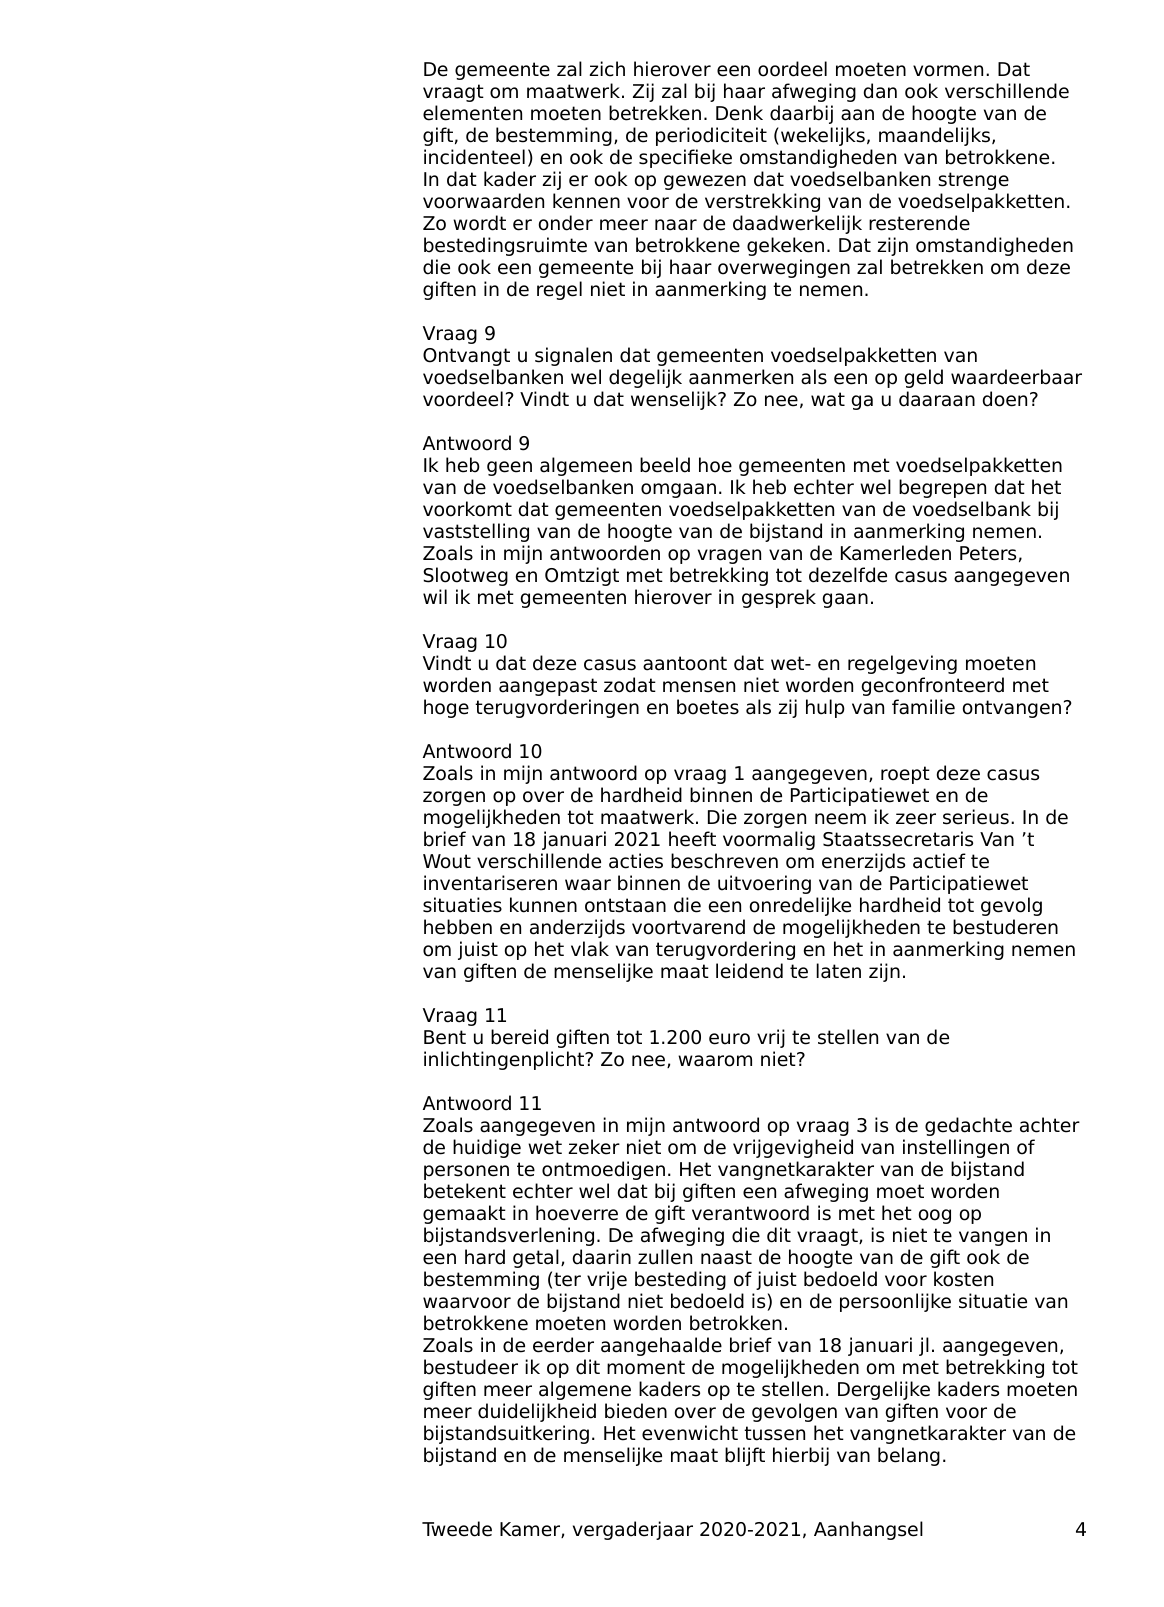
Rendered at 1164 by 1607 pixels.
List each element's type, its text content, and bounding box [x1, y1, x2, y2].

text Zoals aangegeven in mijn antwoord op vraag 3 is de gedachte achter de huidige wet zeker niet om de vrijgevigheid van instellingen of personen te ontmoedigen. Het vangnetkarakter van de bijstand betekent echter wel dat bij giften een afweging moet worden gemaakt in hoeverre de gift verantwoord is met het oog op bijstandsverlening. De afweging die dit vraagt, is niet te vangen in een hard getal, daarin zullen naast de hoogte van de gift ook de bestemming (ter vrije besteding of juist bedoeld voor kosten waarvoor de bijstand niet bedoeld is) en de persoonlijke situatie van betrokkene moeten worden betrokken. [422, 1115, 1087, 1335]
text Vraag 9 [422, 323, 1087, 345]
text Antwoord 10 [422, 741, 1087, 763]
text De gemeente zal zich hierover een oordeel moeten vormen. Dat vraagt om maatwerk. Zij zal bij haar afweging dan ook verschillende elementen moeten betrekken. Denk daarbij aan de hoogte van de gift, de bestemming, de periodiciteit (wekelijks, maandelijks, incidenteel) en ook de specifieke omstandigheden van betrokkene. [422, 59, 1087, 169]
text Ik heb geen algemeen beeld hoe gemeenten met voedselpakketten van de voedselbanken omgaan. Ik heb echter wel begrepen dat het voorkomt dat gemeenten voedselpakketten van de voedselbank bij vaststelling van de hoogte van de bijstand in aanmerking nemen. Zoals in mijn antwoorden op vragen van de Kamerleden Peters, Slootweg en Omtzigt met betrekking tot dezelfde casus aangegeven wil ik met gemeenten hierover in gesprek gaan. [422, 455, 1087, 609]
text Vraag 11 [422, 1005, 1087, 1027]
text Vraag 10 [422, 631, 1087, 653]
text Antwoord 11 [422, 1093, 1087, 1115]
text Zoals in mijn antwoord op vraag 1 aangegeven, roept deze casus zorgen op over de hardheid binnen de Participatiewet en de mogelijkheden tot maatwerk. Die zorgen neem ik zeer serieus. In de brief van 18 januari 2021 heeft voormalig Staatssecretaris Van ’t Wout verschillende acties beschreven om enerzijds actief te inventariseren waar binnen de uitvoering van de Participatiewet situaties kunnen ontstaan die een onredelijke hardheid tot gevolg hebben en anderzijds voortvarend de mogelijkheden te bestuderen om juist op het vlak van terugvordering en het in aanmerking nemen van giften de menselijke maat leidend te laten zijn. [422, 763, 1087, 983]
text Vindt u dat deze casus aantoont dat wet- en regelgeving moeten worden aangepast zodat mensen niet worden geconfronteerd met hoge terugvorderingen en boetes als zij hulp van familie ontvangen? [422, 653, 1087, 719]
text Zoals in de eerder aangehaalde brief van 18 januari jl. aangegeven, bestudeer ik op dit moment de mogelijkheden om met betrekking tot giften meer algemene kaders op te stellen. Dergelijke kaders moeten meer duidelijkheid bieden over de gevolgen van giften voor de bijstandsuitkering. Het evenwicht tussen het vangnetkarakter van de bijstand en de menselijke maat blijft hierbij van belang. [422, 1335, 1087, 1467]
text In dat kader zij er ook op gewezen dat voedselbanken strenge voorwaarden kennen voor de verstrekking van de voedselpakketten. Zo wordt er onder meer naar de daadwerkelijk resterende bestedingsruimte van betrokkene gekeken. Dat zijn omstandigheden die ook een gemeente bij haar overwegingen zal betrekken om deze giften in de regel niet in aanmerking te nemen. [422, 169, 1087, 301]
text Ontvangt u signalen dat gemeenten voedselpakketten van voedselbanken wel degelijk aanmerken als een op geld waardeerbaar voordeel? Vindt u dat wenselijk? Zo nee, wat ga u daaraan doen? [422, 345, 1087, 411]
text Antwoord 9 [422, 433, 1087, 455]
text Bent u bereid giften tot 1.200 euro vrij te stellen van de inlichtingenplicht? Zo nee, waarom niet? [422, 1027, 1087, 1071]
